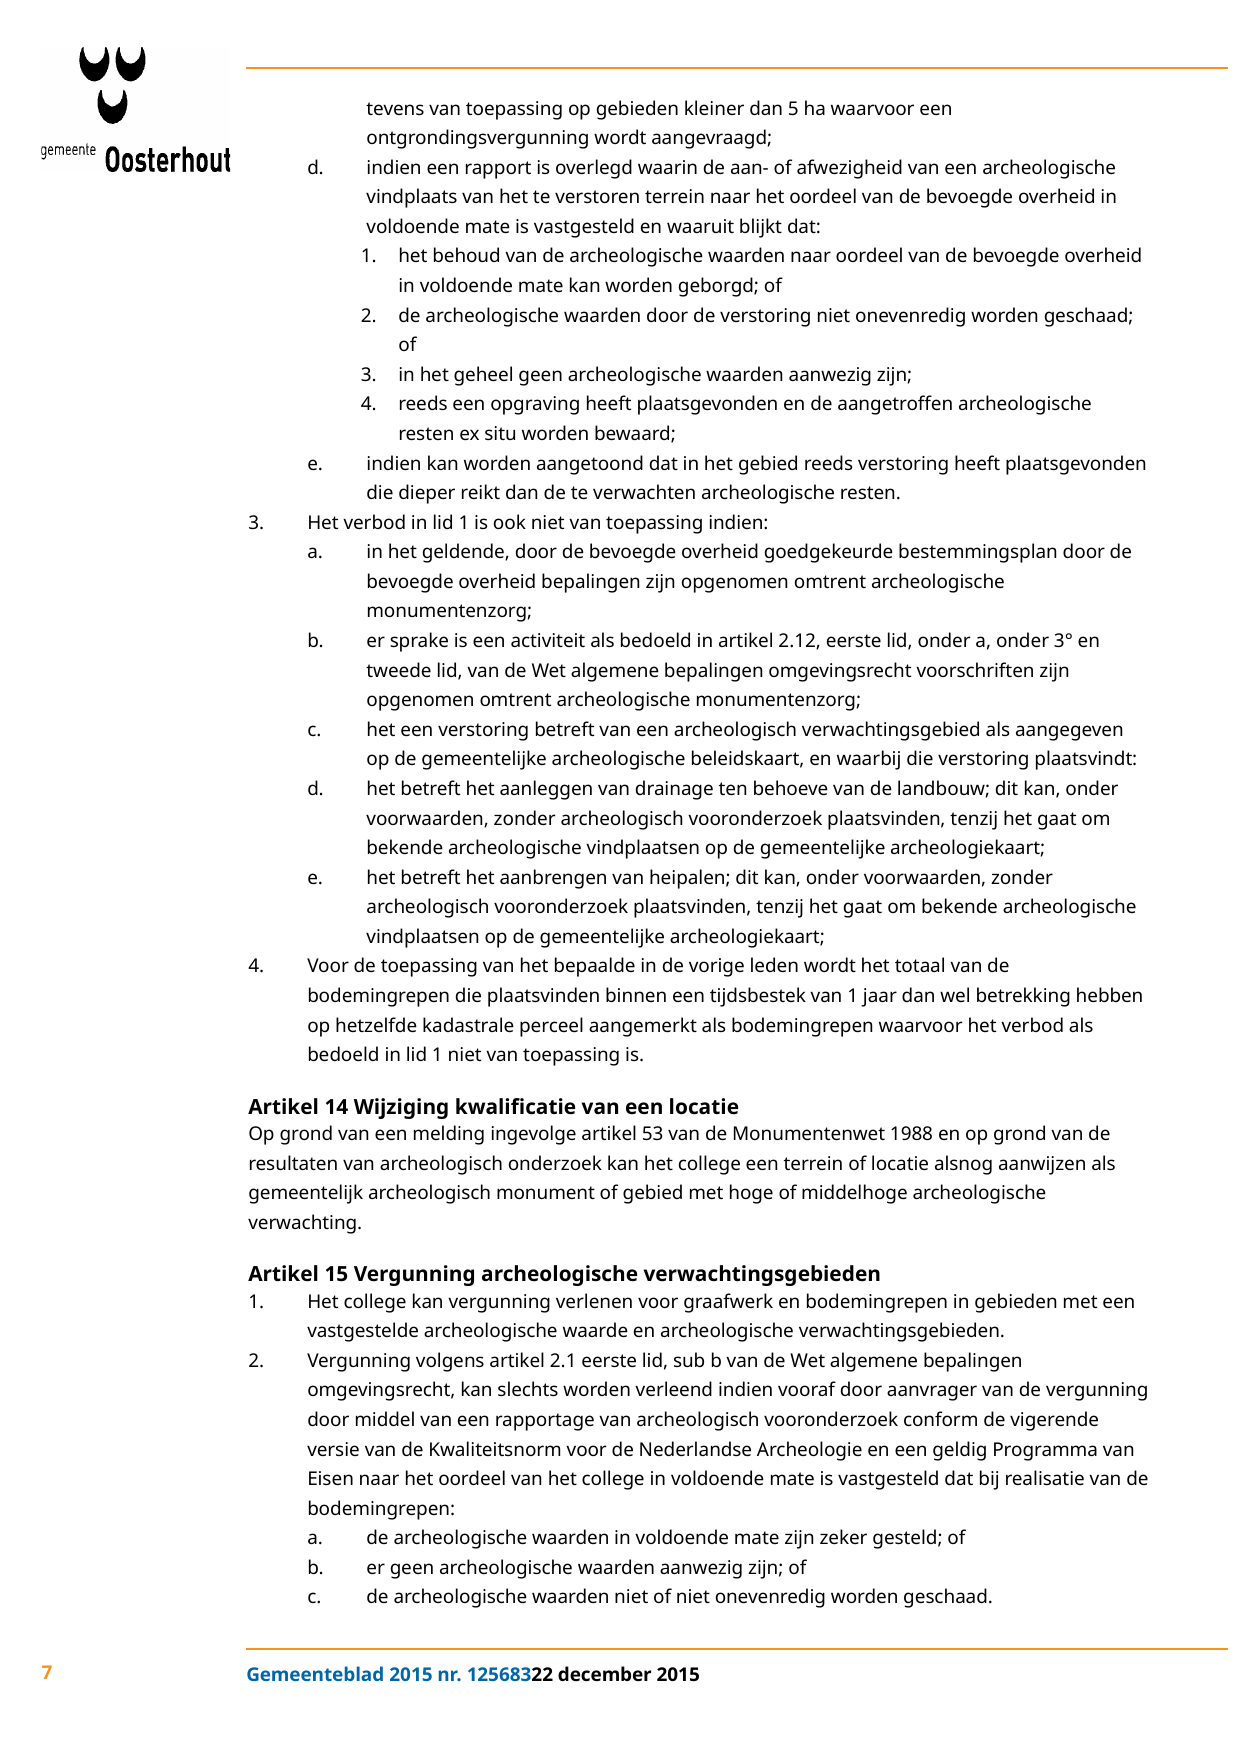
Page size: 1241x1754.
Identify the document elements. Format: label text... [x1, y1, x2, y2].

list in het geldende, door de bevoegde overheid goedgekeurde bestemmingsplan door de bevoegde overheid bepalingen zijn opgenomen omtrent archeologische monumentenzorg; [307, 538, 1152, 623]
list Het college kan vergunning verlenen voor graafwerk en bodemingrepen in gebieden met een vastgestelde archeologische waarde en archeologische verwachtingsgebieden. [248, 1288, 1152, 1343]
text Op grond van een melding ingevolge artikel 53 van de Monumentenwet 1988 en op grond van de resultaten van archeologisch onderzoek kan het college een terrein of locatie alsnog aanwijzen als gemeentelijk archeologisch monument of gebied met hoge of middelhoge archeologische verwachting. [248, 1120, 1152, 1235]
list indien kan worden aangetoond dat in het gebied reeds verstoring heeft plaatsgevonden die dieper reikt dan de te verwachten archeologische resten. [307, 450, 1152, 505]
list Het verbod in lid 1 is ook niet van toepassing indien: [248, 509, 1152, 535]
picture [41, 47, 231, 172]
list de archeologische waarden niet of niet onevenredig worden geschaad. [307, 1584, 1152, 1609]
list het betreft het aanleggen van drainage ten behoeve van de landbouw; dit kan, onder voorwaarden, zonder archeologisch vooronderzoek plaatsvinden, tenzij het gaat om bekende archeologische vindplaatsen op de gemeentelijke archeologiekaart; [307, 775, 1152, 860]
list Voor de toepassing van het bepaalde in de vorige leden wordt het totaal van de bodemingrepen die plaatsvinden binnen een tijdsbestek van 1 jaar dan wel betrekking hebben op hetzelfde kadastrale perceel aangemerkt als bodemingrepen waarvoor het verbod als bedoeld in lid 1 niet van toepassing is. [248, 953, 1152, 1067]
list de archeologische waarden door de verstoring niet onevenredig worden geschaad; of [361, 302, 1152, 357]
list het betreft het aanbrengen van heipalen; dit kan, onder voorwaarden, zonder archeologisch vooronderzoek plaatsvinden, tenzij het gaat om bekende archeologische vindplaatsen op de gemeentelijke archeologiekaart; [307, 864, 1152, 949]
list in het geheel geen archeologische waarden aanwezig zijn; [361, 361, 1152, 387]
list tevens van toepassing op gebieden kleiner dan 5 ha waarvoor een ontgrondingsvergunning wordt aangevraagd; [307, 95, 1152, 150]
text Artikel 15 Vergunning archeologische verwachtingsgebieden [248, 1259, 1152, 1288]
list indien een rapport is overlegd waarin de aan- of afwezigheid van een archeologische vindplaats van het te verstoren terrein naar het oordeel van de bevoegde overheid in voldoende mate is vastgesteld en waaruit blijkt dat: [307, 154, 1152, 239]
list het behoud van de archeologische waarden naar oordeel van de bevoegde overheid in voldoende mate kan worden geborgd; of [361, 243, 1152, 298]
list er sprake is een activiteit als bedoeld in artikel 2.12, eerste lid, onder a, onder 3° en tweede lid, van de Wet algemene bepalingen omgevingsrecht voorschriften zijn opgenomen omtrent archeologische monumentenzorg; [307, 627, 1152, 712]
list het een verstoring betreft van een archeologisch verwachtingsgebied als aangegeven op de gemeentelijke archeologische beleidskaart, en waarbij die verstoring plaatsvindt: [307, 716, 1152, 771]
text Artikel 14 Wijziging kwalificatie van een locatie [248, 1092, 1152, 1120]
list Vergunning volgens artikel 2.1 eerste lid, sub b van de Wet algemene bepalingen omgevingsrecht, kan slechts worden verleend indien vooraf door aanvrager van de vergunning door middel van een rapportage van archeologisch vooronderzoek conform de vigerende versie van de Kwaliteitsnorm voor de Nederlandse Archeologie en een geldig Programma van Eisen naar het oordeel van het college in voldoende mate is vastgesteld dat bij realisatie van de bodemingrepen: [248, 1347, 1152, 1521]
list de archeologische waarden in voldoende mate zijn zeker gesteld; of [307, 1524, 1152, 1550]
list er geen archeologische waarden aanwezig zijn; of [307, 1554, 1152, 1580]
list reeds een opgraving heeft plaatsgevonden en de aangetroffen archeologische resten ex situ worden bewaard; [361, 391, 1152, 446]
